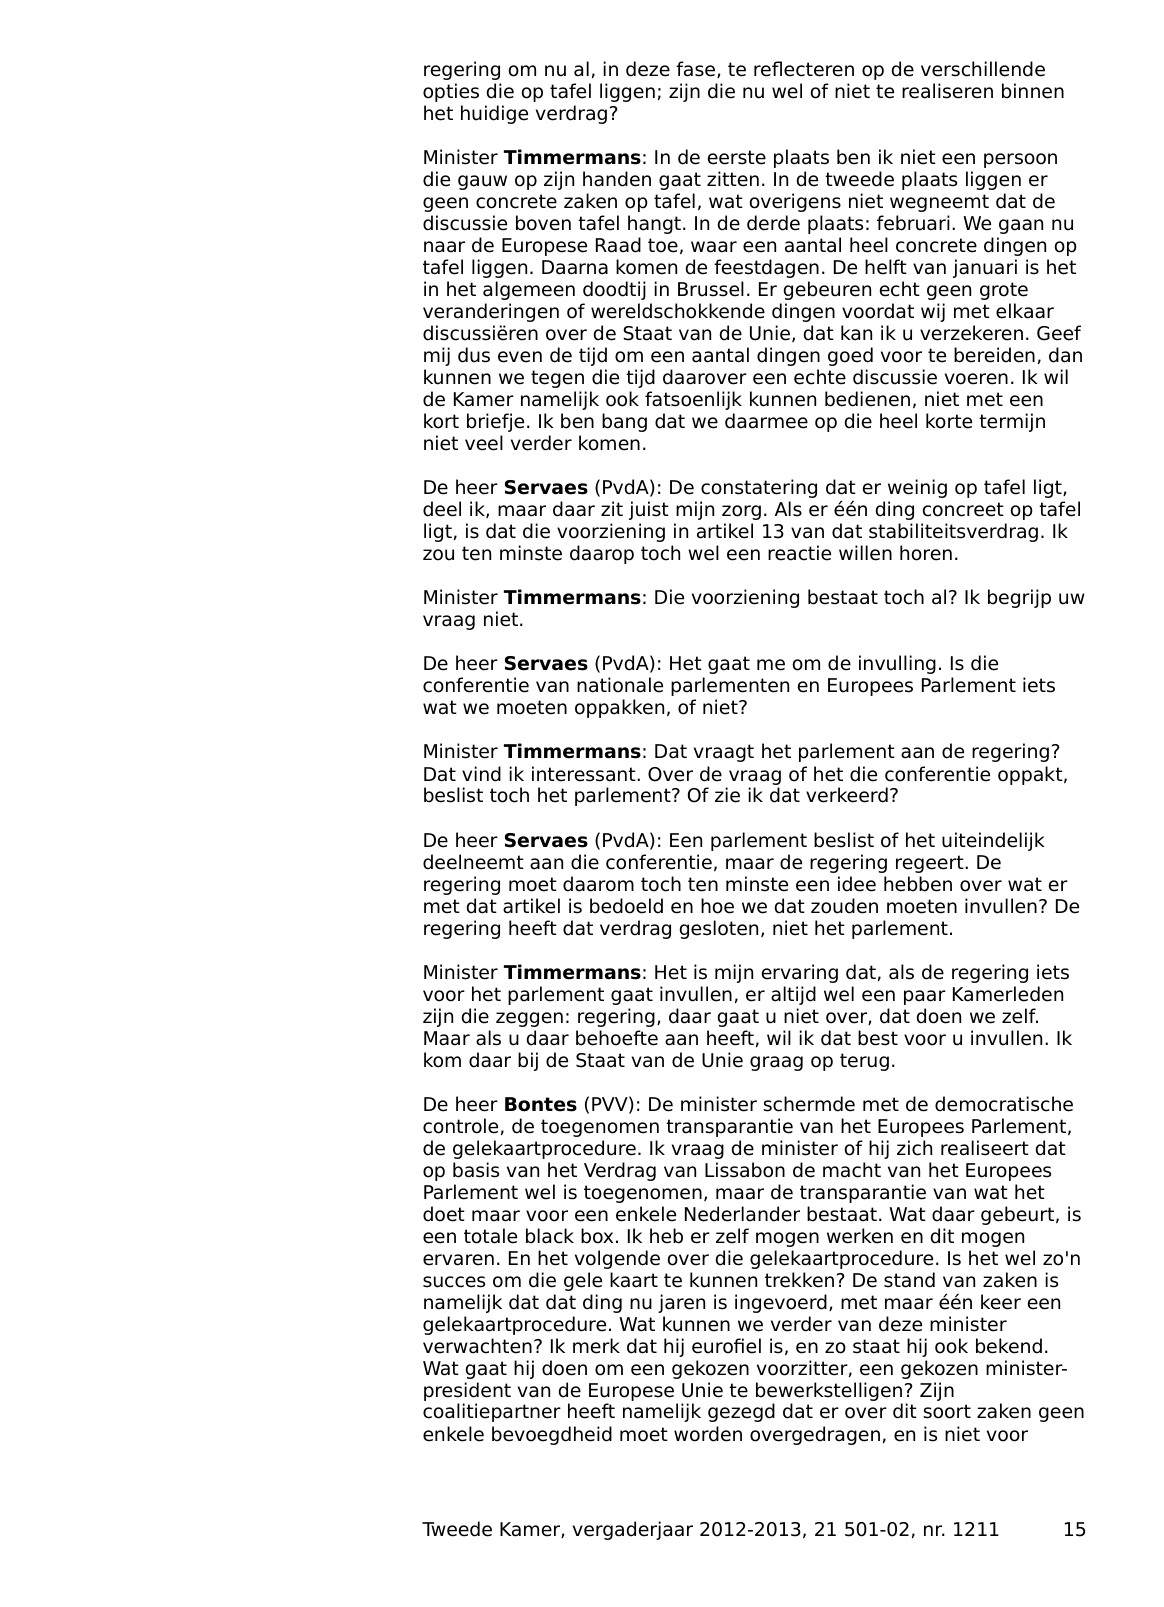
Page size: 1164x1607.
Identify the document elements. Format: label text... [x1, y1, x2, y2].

text De heer Servaes (PvdA): Een parlement beslist of het uiteindelijk deelneemt aan die conferentie, maar de regering regeert. De regering moet daarom toch ten minste een idee hebben over wat er met dat artikel is bedoeld en hoe we dat zouden moeten invullen? De regering heeft dat verdrag gesloten, niet het parlement. [422, 829, 1087, 939]
text Minister Timmermans: Dat vraagt het parlement aan de regering? Dat vind ik interessant. Over de vraag of het die conferentie oppakt, beslist toch het parlement? Of zie ik dat verkeerd? [422, 741, 1087, 807]
text De heer Bontes (PVV): De minister schermde met de democratische controle, de toegenomen transparantie van het Europees Parlement, de gelekaartprocedure. Ik vraag de minister of hij zich realiseert dat op basis van het Verdrag van Lissabon de macht van het Europees Parlement wel is toegenomen, maar de transparantie van wat het doet maar voor een enkele Nederlander bestaat. Wat daar gebeurt, is een totale black box. Ik heb er zelf mogen werken en dit mogen ervaren. En het volgende over die gelekaartprocedure. Is het wel zo'n succes om die gele kaart te kunnen trekken? De stand van zaken is namelijk dat dat ding nu jaren is ingevoerd, met maar één keer een gelekaartprocedure. Wat kunnen we verder van deze minister verwachten? Ik merk dat hij eurofiel is, en zo staat hij ook bekend. Wat gaat hij doen om een gekozen voorzitter, een gekozen minister-president van de Europese Unie te bewerkstelligen? Zijn coalitiepartner heeft namelijk gezegd dat er over dit soort zaken geen enkele bevoegdheid moet worden overgedragen, en is niet voor [422, 1094, 1087, 1445]
text Minister Timmermans: Die voorziening bestaat toch al? Ik begrijp uw vraag niet. [422, 587, 1087, 631]
text Minister Timmermans: In de eerste plaats ben ik niet een persoon die gauw op zijn handen gaat zitten. In de tweede plaats liggen er geen concrete zaken op tafel, wat overigens niet wegneemt dat de discussie boven tafel hangt. In de derde plaats: februari. We gaan nu naar de Europese Raad toe, waar een aantal heel concrete dingen op tafel liggen. Daarna komen de feestdagen. De helft van januari is het in het algemeen doodtij in Brussel. Er gebeuren echt geen grote veranderingen of wereldschokkende dingen voordat wij met elkaar discussiëren over de Staat van de Unie, dat kan ik u verzekeren. Geef mij dus even de tijd om een aantal dingen goed voor te bereiden, dan kunnen we tegen die tijd daarover een echte discussie voeren. Ik wil de Kamer namelijk ook fatsoenlijk kunnen bedienen, niet met een kort briefje. Ik ben bang dat we daarmee op die heel korte termijn niet veel verder komen. [422, 147, 1087, 455]
text De heer Servaes (PvdA): De constatering dat er weinig op tafel ligt, deel ik, maar daar zit juist mijn zorg. Als er één ding concreet op tafel ligt, is dat die voorziening in artikel 13 van dat stabiliteitsverdrag. Ik zou ten minste daarop toch wel een reactie willen horen. [422, 477, 1087, 565]
text regering om nu al, in deze fase, te reflecteren op de verschillende opties die op tafel liggen; zijn die nu wel of niet te realiseren binnen het huidige verdrag? [422, 59, 1087, 125]
text Minister Timmermans: Het is mijn ervaring dat, als de regering iets voor het parlement gaat invullen, er altijd wel een paar Kamerleden zijn die zeggen: regering, daar gaat u niet over, dat doen we zelf. Maar als u daar behoefte aan heeft, wil ik dat best voor u invullen. Ik kom daar bij de Staat van de Unie graag op terug. [422, 962, 1087, 1072]
text De heer Servaes (PvdA): Het gaat me om de invulling. Is die conferentie van nationale parlementen en Europees Parlement iets wat we moeten oppakken, of niet? [422, 653, 1087, 719]
